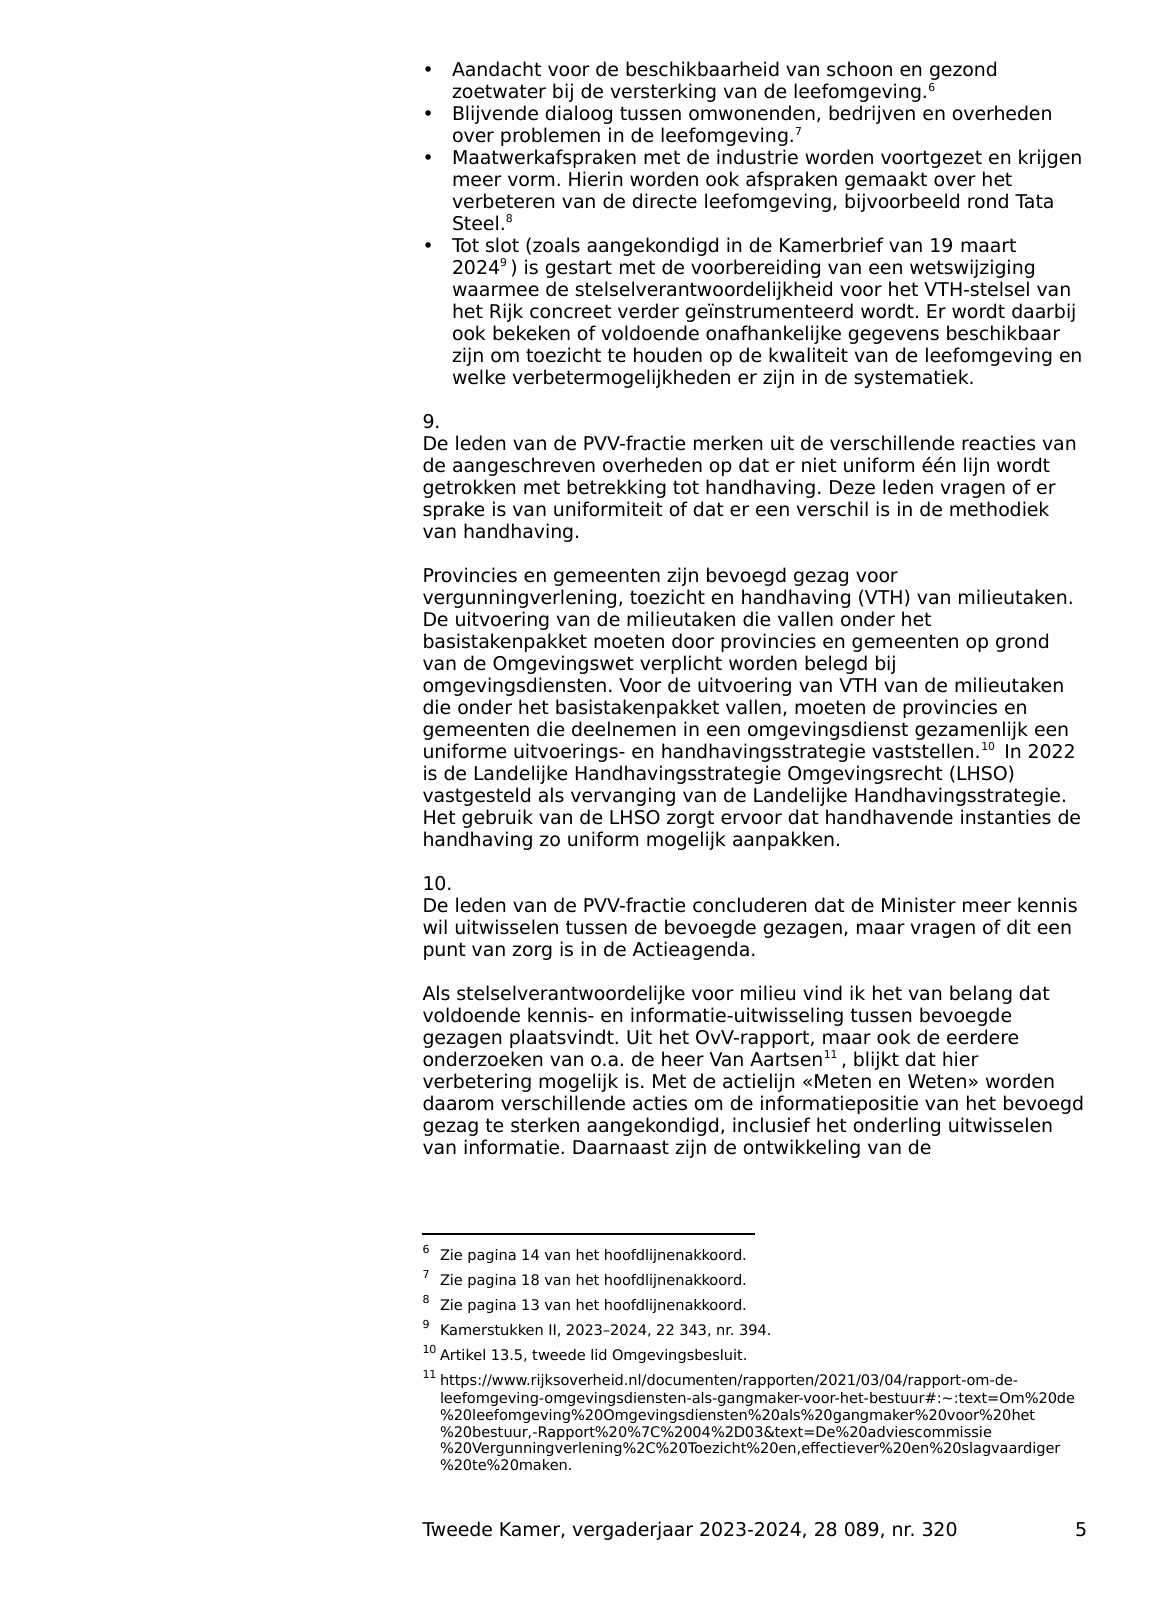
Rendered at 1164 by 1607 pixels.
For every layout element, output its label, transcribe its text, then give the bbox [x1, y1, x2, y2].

text • Blijvende dialoog tussen omwonenden, bedrijven en overheden over problemen in de leefomgeving. [422, 103, 1087, 147]
text Artikel 13.5, tweede lid Omgevingsbesluit. [422, 1343, 1087, 1365]
text https://www.rijksoverheid.nl/documenten/rapporten/2021/03/04/rapport-om-de-leefomgeving-omgevingsdiensten-als-gangmaker-voor-het-bestuur#:~:text=Om%20de%20leefomgeving%20Omgevingsdiensten%20als%20gangmaker%20voor%20het%20bestuur,-Rapport%20%7C%2004%2D03&text=De%20adviescommissie%20Vergunningverlening%2C%20Toezicht%20en,effectiever%20en%20slagvaardiger%20te%20maken. [422, 1368, 1087, 1474]
text • Tot slot (zoals aangekondigd in de Kamerbrief van 19 maart 2024) is gestart met de voorbereiding van een wetswijziging waarmee de stelselverantwoordelijkheid voor het VTH-stelsel van het Rijk concreet verder geïnstrumenteerd wordt. Er wordt daarbij ook bekeken of voldoende onafhankelijke gegevens beschikbaar zijn om toezicht te houden op de kwaliteit van de leefomgeving en welke verbetermogelijkheden er zijn in de systematiek. [422, 235, 1087, 389]
text Provincies en gemeenten zijn bevoegd gezag voor vergunningverlening, toezicht en handhaving (VTH) van milieutaken. De uitvoering van de milieutaken die vallen onder het basistakenpakket moeten door provincies en gemeenten op grond van de Omgevingswet verplicht worden belegd bij omgevingsdiensten. Voor de uitvoering van VTH van de milieutaken die onder het basistakenpakket vallen, moeten de provincies en gemeenten die deelnemen in een omgevingsdienst gezamenlijk een uniforme uitvoerings- en handhavingsstrategie vaststellen. In 2022 is de Landelijke Handhavingsstrategie Omgevingsrecht (LHSO) vastgesteld als vervanging van de Landelijke Handhavingsstrategie. Het gebruik van de LHSO zorgt ervoor dat handhavende instanties de handhaving zo uniform mogelijk aanpakken. [422, 565, 1087, 851]
text Als stelselverantwoordelijke voor milieu vind ik het van belang dat voldoende kennis- en informatie-uitwisseling tussen bevoegde gezagen plaatsvindt. Uit het OvV-rapport, maar ook de eerdere onderzoeken van o.a. de heer Van Aartsen, blijkt dat hier verbetering mogelijk is. Met de actielijn «Meten en Weten» worden daarom verschillende acties om de informatiepositie van het bevoegd gezag te sterken aangekondigd, inclusief het onderling uitwisselen van informatie. Daarnaast zijn de ontwikkeling van de [422, 983, 1087, 1159]
text De leden van de PVV-fractie concluderen dat de Minister meer kennis wil uitwisselen tussen de bevoegde gezagen, maar vragen of dit een punt van zorg is in de Actieagenda. [422, 895, 1087, 961]
text • Maatwerkafspraken met de industrie worden voortgezet en krijgen meer vorm. Hierin worden ook afspraken gemaakt over het verbeteren van de directe leefomgeving, bijvoorbeeld rond Tata Steel. [422, 147, 1087, 235]
text 10. [422, 873, 1087, 895]
text Zie pagina 18 van het hoofdlijnenakkoord. [422, 1268, 1087, 1290]
text • Aandacht voor de beschikbaarheid van schoon en gezond zoetwater bij de versterking van de leefomgeving. [422, 59, 1087, 103]
text Zie pagina 14 van het hoofdlijnenakkoord. [422, 1243, 1087, 1265]
text 9. [422, 411, 1087, 433]
text Zie pagina 13 van het hoofdlijnenakkoord. [422, 1293, 1087, 1315]
text Kamerstukken II, 2023–2024, 22 343, nr. 394. [422, 1318, 1087, 1340]
text De leden van de PVV-fractie merken uit de verschillende reacties van de aangeschreven overheden op dat er niet uniform één lijn wordt getrokken met betrekking tot handhaving. Deze leden vragen of er sprake is van uniformiteit of dat er een verschil is in de methodiek van handhaving. [422, 433, 1087, 543]
